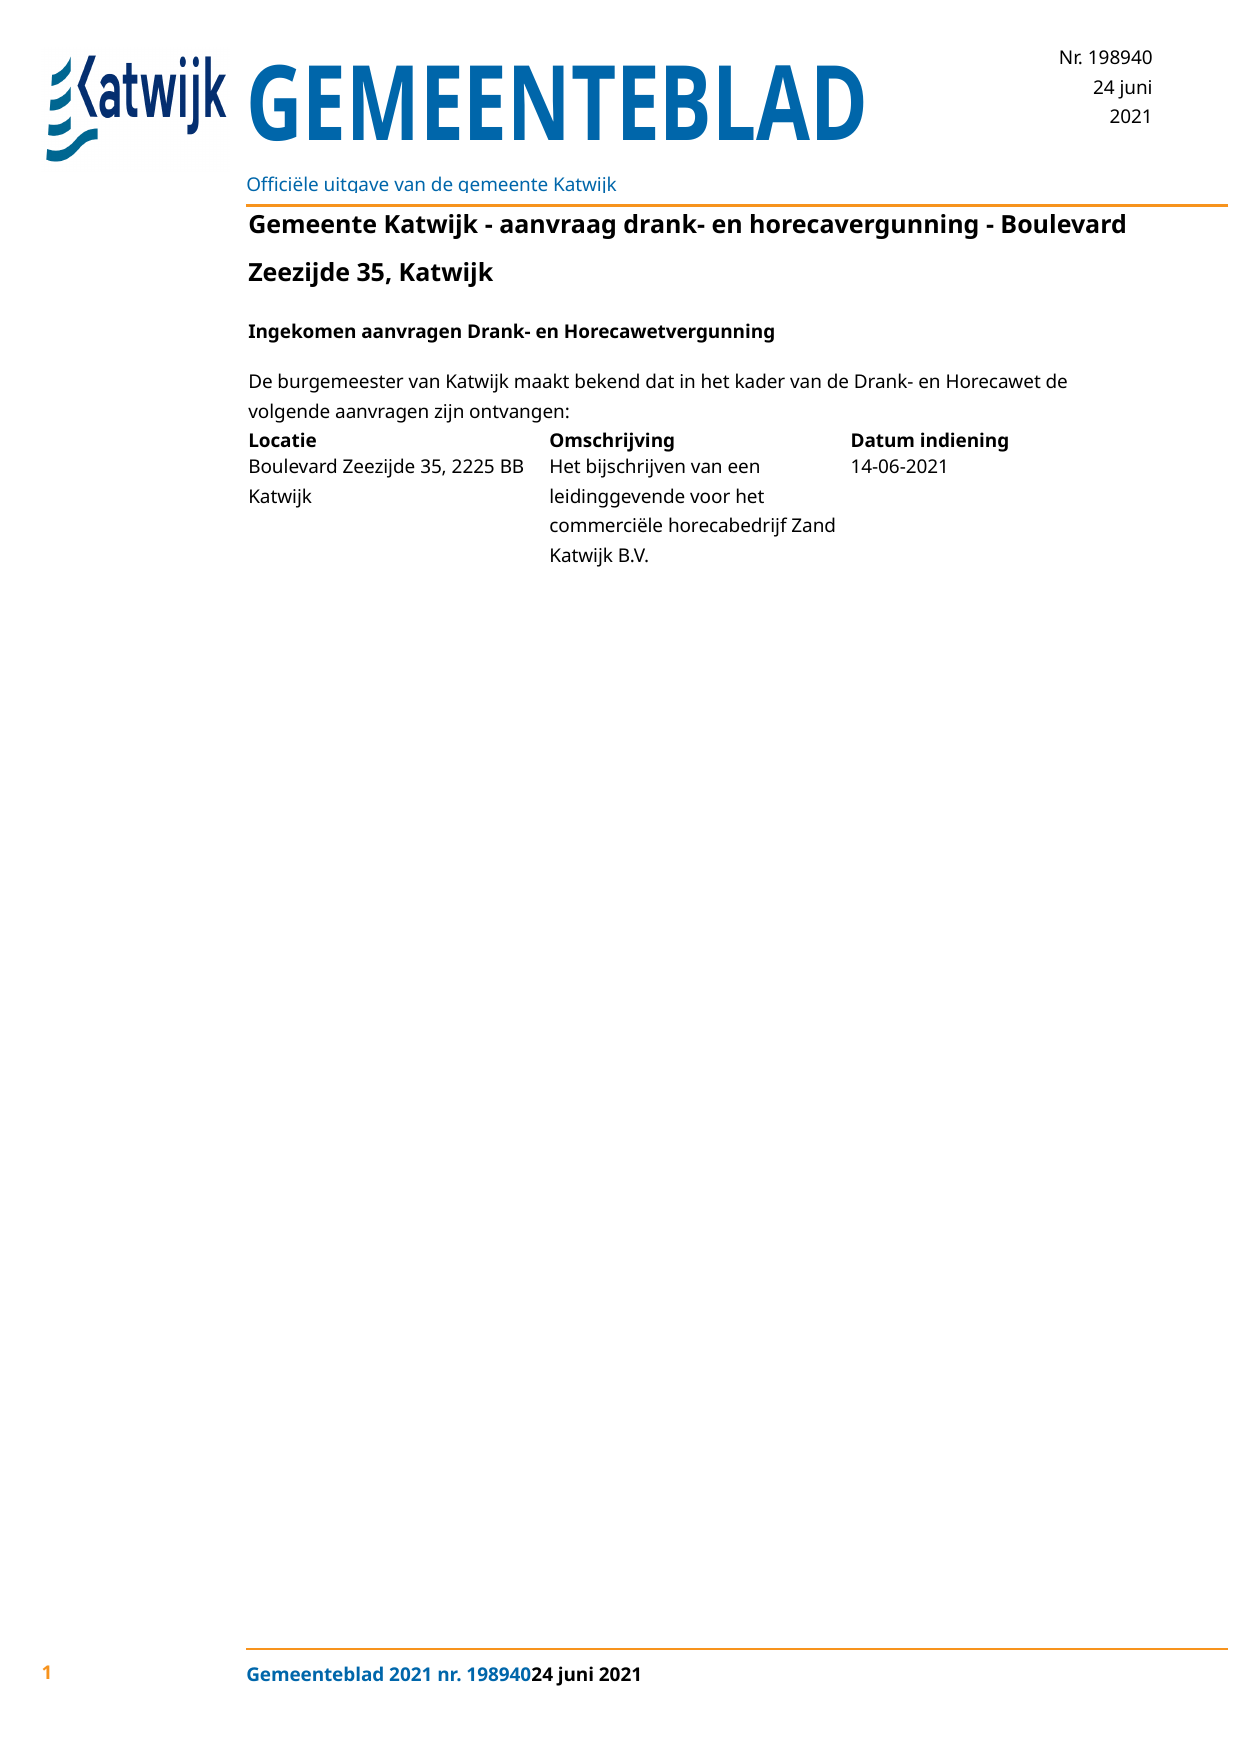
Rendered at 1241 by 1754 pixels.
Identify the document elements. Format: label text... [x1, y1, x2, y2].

table_header Omschrijving [549, 428, 850, 453]
text De burgemeester van Katwijk maakt bekend dat in het kader van de Drank- en Horecawet de volgende aanvragen zijn ontvangen: [248, 368, 1152, 424]
table_cell Boulevard Zeezijde 35, 2225 BB Katwijk [248, 453, 549, 568]
table_cell Het bijschrijven van een leidinggevende voor het commerciële horecabedrijf Zand Katwijk B.V. [549, 453, 850, 568]
table_cell 14-06-2021 [850, 453, 1152, 568]
table_header Datum indiening [850, 428, 1152, 453]
table_header Locatie [248, 428, 549, 453]
text Ingekomen aanvragen Drank- en Horecawetvergunning [248, 318, 1152, 344]
text Gemeente Katwijk - aanvraag drank- en horecavergunning - Boulevard Zeezijde 35, Katwijk [248, 207, 1152, 288]
picture [41, 47, 231, 172]
